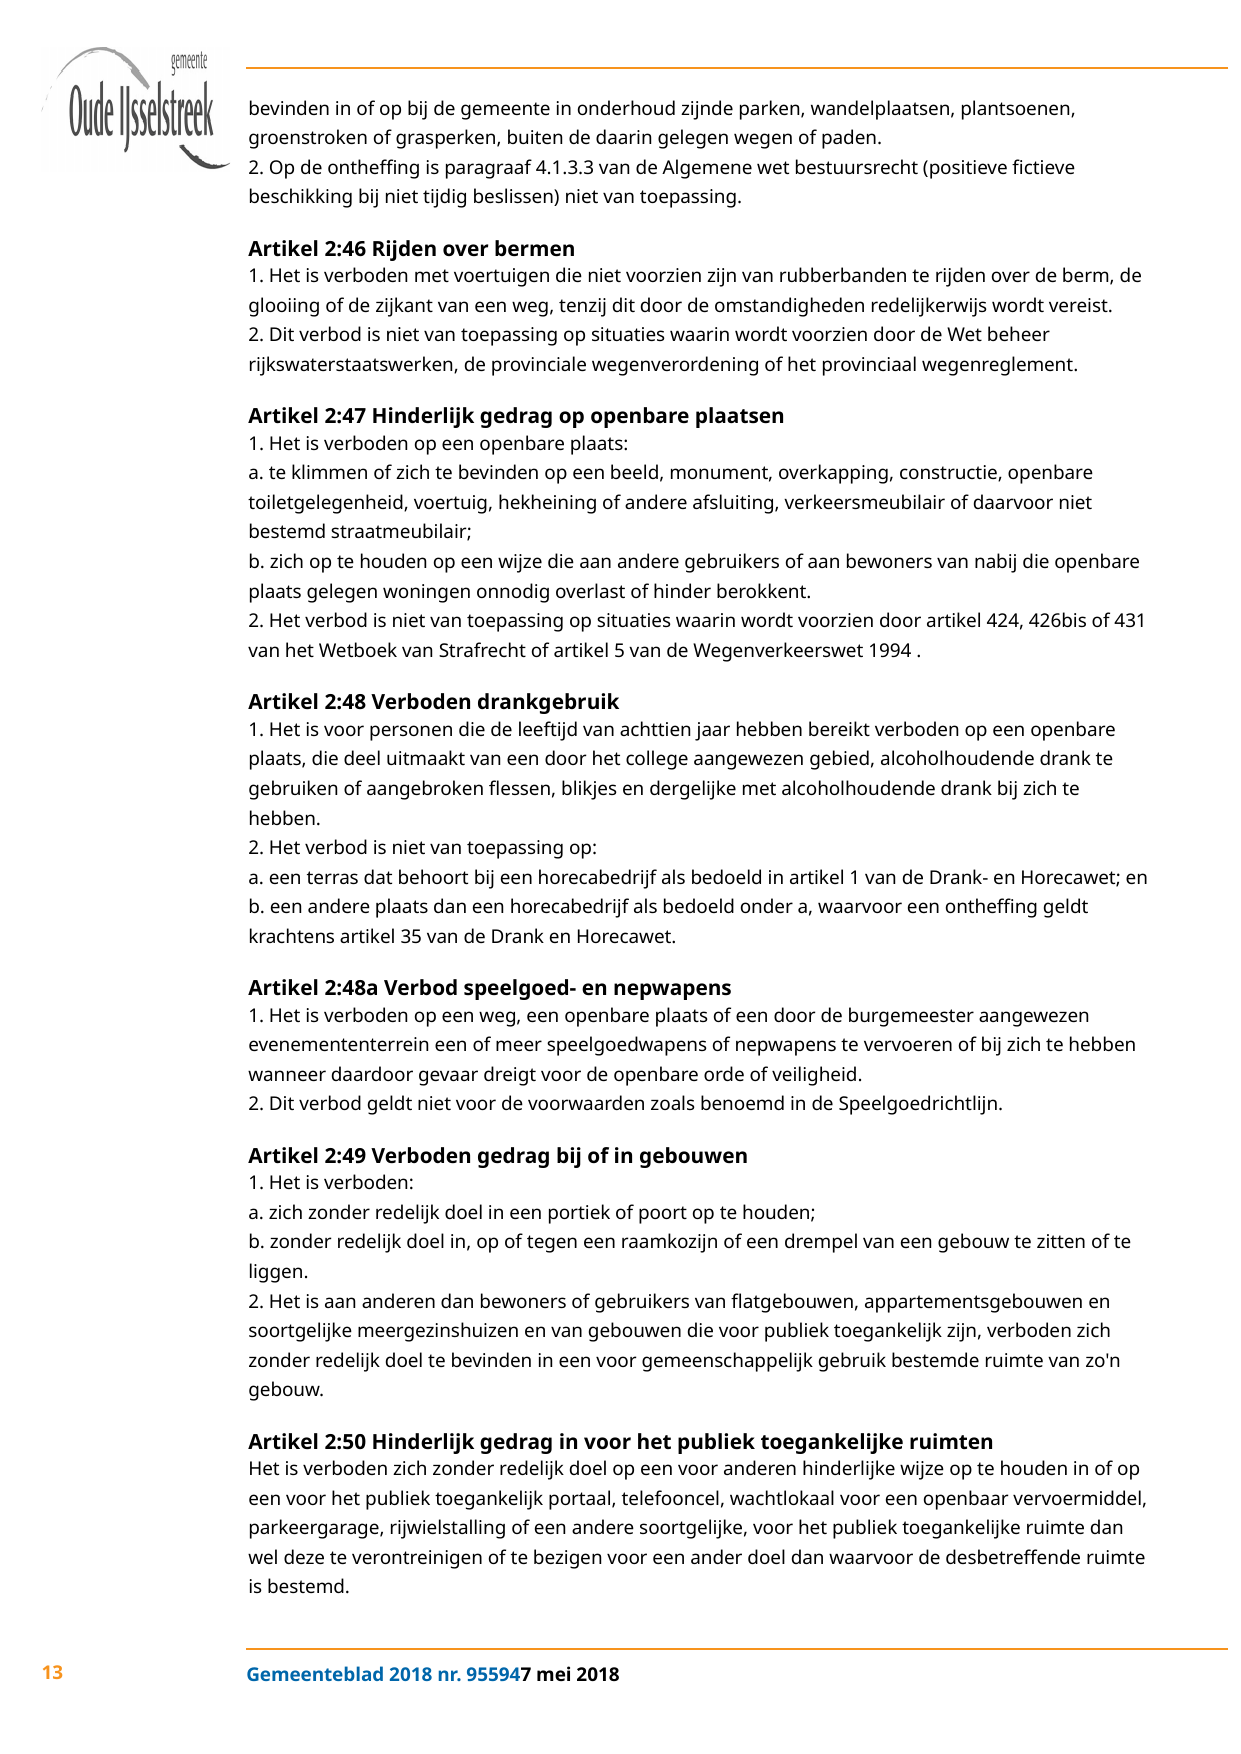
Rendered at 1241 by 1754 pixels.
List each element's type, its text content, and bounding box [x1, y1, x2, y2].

text 1. Het is verboden op een weg, een openbare plaats of een door de burgemeester aangewezen evenemententerrein een of meer speelgoedwapens of nepwapens te vervoeren of bij zich te hebben wanneer daardoor gevaar dreigt voor de openbare orde of veiligheid. [248, 1002, 1152, 1087]
text 2. Het verbod is niet van toepassing op: [248, 834, 1152, 860]
text 2. Het is aan anderen dan bewoners of gebruikers van flatgebouwen, appartementsgebouwen en soortgelijke meergezinshuizen en van gebouwen die voor publiek toegankelijk zijn, verboden zich zonder redelijk doel te bevinden in een voor gemeenschappelijk gebruik bestemde ruimte van zo'n gebouw. [248, 1288, 1152, 1402]
text 2. Op de ontheffing is paragraaf 4.1.3.3 van de Algemene wet bestuursrecht (positieve fictieve beschikking bij niet tijdig beslissen) niet van toepassing. [248, 154, 1152, 209]
text 2. Het verbod is niet van toepassing op situaties waarin wordt voorzien door artikel 424, 426bis of 431 van het Wetboek van Strafrecht of artikel 5 van de Wegenverkeerswet 1994 . [248, 607, 1152, 663]
picture [41, 47, 231, 172]
text 1. Het is verboden op een openbare plaats: [248, 430, 1152, 456]
text 1. Het is voor personen die de leeftijd van achttien jaar hebben bereikt verboden op een openbare plaats, die deel uitmaakt van een door het college aangewezen gebied, alcoholhoudende drank te gebruiken of aangebroken flessen, blikjes en dergelijke met alcoholhoudende drank bij zich te hebben. [248, 716, 1152, 830]
text Artikel 2:47 Hinderlijk gedrag op openbare plaatsen [248, 402, 1152, 430]
text Artikel 2:49 Verboden gedrag bij of in gebouwen [248, 1141, 1152, 1169]
text Artikel 2:46 Rijden over bermen [248, 234, 1152, 262]
text b. zonder redelijk doel in, op of tegen een raamkozijn of een drempel van een gebouw te zitten of te liggen. [248, 1229, 1152, 1284]
text 1. Het is verboden met voertuigen die niet voorzien zijn van rubberbanden te rijden over de berm, de glooiing of de zijkant van een weg, tenzij dit door de omstandigheden redelijkerwijs wordt vereist. [248, 262, 1152, 318]
text b. zich op te houden op een wijze die aan andere gebruikers of aan bewoners van nabij die openbare plaats gelegen woningen onnodig overlast of hinder berokkent. [248, 548, 1152, 604]
text Het is verboden zich zonder redelijk doel op een voor anderen hinderlijke wijze op te houden in of op een voor het publiek toegankelijk portaal, telefooncel, wachtlokaal voor een openbaar vervoermiddel, parkeergarage, rijwielstalling of een andere soortgelijke, voor het publiek toegankelijke ruimte dan wel deze te verontreinigen of te bezigen voor een ander doel dan waarvoor de desbetreffende ruimte is bestemd. [248, 1455, 1152, 1599]
text a. zich zonder redelijk doel in een portiek of poort op te houden; [248, 1199, 1152, 1225]
text a. te klimmen of zich te bevinden op een beeld, monument, overkapping, constructie, openbare toiletgelegenheid, voertuig, hekheining of andere afsluiting, verkeersmeubilair of daarvoor niet bestemd straatmeubilair; [248, 459, 1152, 544]
text 2. Dit verbod is niet van toepassing op situaties waarin wordt voorzien door de Wet beheer rijkswaterstaatswerken, de provinciale wegenverordening of het provinciaal wegenreglement. [248, 322, 1152, 377]
text Artikel 2:50 Hinderlijk gedrag in voor het publiek toegankelijke ruimten [248, 1427, 1152, 1455]
text Artikel 2:48a Verbod speelgoed- en nepwapens [248, 973, 1152, 1002]
text a. een terras dat behoort bij een horecabedrijf als bedoeld in artikel 1 van de Drank- en Horecawet; en [248, 864, 1152, 889]
text b. een andere plaats dan een horecabedrijf als bedoeld onder a, waarvoor een ontheffing geldt krachtens artikel 35 van de Drank en Horecawet. [248, 893, 1152, 949]
text 1. Het is verboden: [248, 1169, 1152, 1195]
text 2. Dit verbod geldt niet voor de voorwaarden zoals benoemd in de Speelgoedrichtlijn. [248, 1091, 1152, 1116]
text bevinden in of op bij de gemeente in onderhoud zijnde parken, wandelplaatsen, plantsoenen, groenstroken of grasperken, buiten de daarin gelegen wegen of paden. [248, 95, 1152, 150]
text Artikel 2:48 Verboden drankgebruik [248, 687, 1152, 716]
